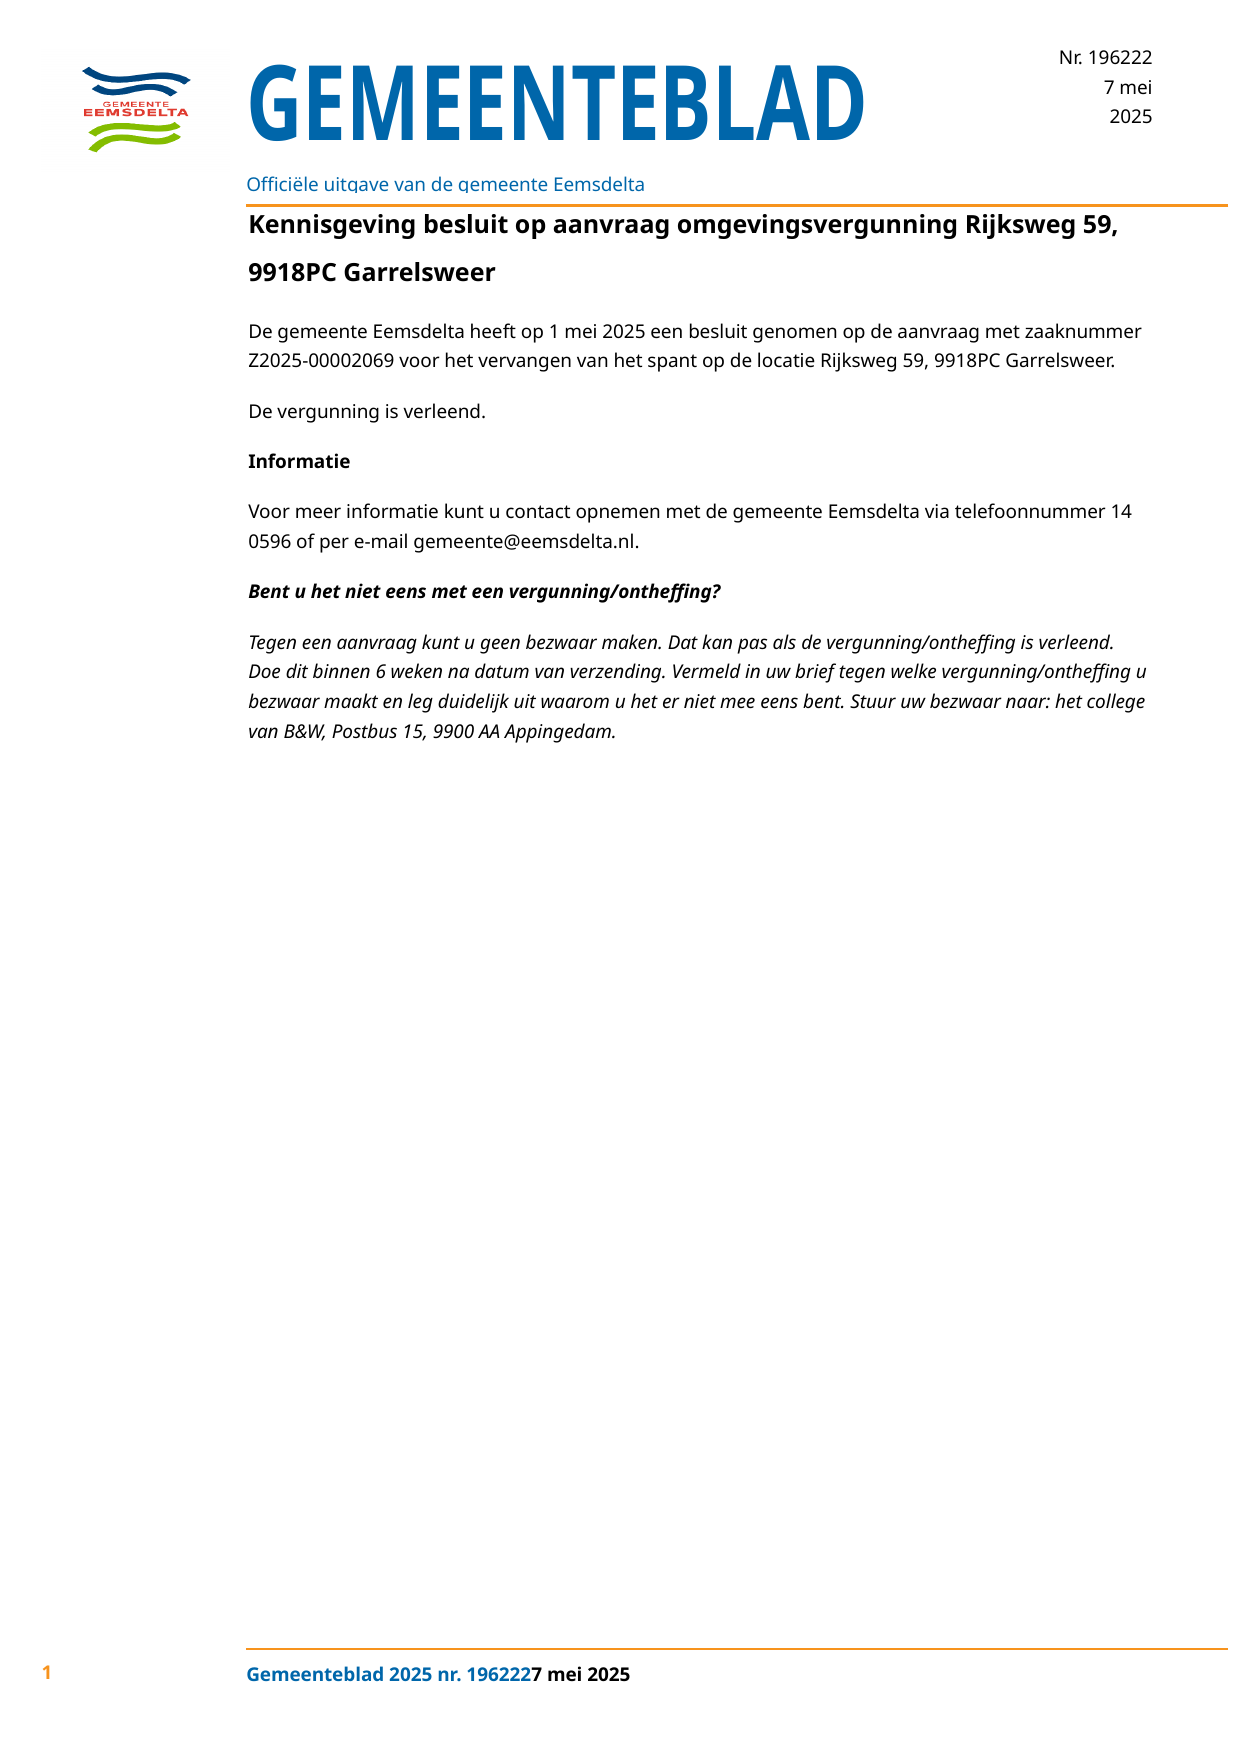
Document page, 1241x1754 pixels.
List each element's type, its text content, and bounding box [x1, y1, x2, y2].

picture [41, 47, 231, 172]
text Bent u het niet eens met een vergunning/ontheffing? [248, 579, 1152, 604]
text Informatie [248, 448, 1152, 474]
text Tegen een aanvraag kunt u geen bezwaar maken. Dat kan pas als de vergunning/ontheffing is verleend. Doe dit binnen 6 weken na datum van verzending. Vermeld in uw brief tegen welke vergunning/ontheffing u bezwaar maakt en leg duidelijk uit waarom u het er niet mee eens bent. Stuur uw bezwaar naar: het college van B&W, Postbus 15, 9900 AA Appingedam. [248, 629, 1152, 744]
text Voor meer informatie kunt u contact opnemen met de gemeente Eemsdelta via telefoonnummer 14 0596 of per e-mail gemeente@eemsdelta.nl. [248, 499, 1152, 554]
text De gemeente Eemsdelta heeft op 1 mei 2025 een besluit genomen op de aanvraag met zaaknummer Z2025-00002069 voor het vervangen van het spant op de locatie Rijksweg 59, 9918PC Garrelsweer. [248, 318, 1152, 373]
text De vergunning is verleend. [248, 398, 1152, 424]
text Kennisgeving besluit op aanvraag omgevingsvergunning Rijksweg 59, 9918PC Garrelsweer [248, 207, 1152, 288]
